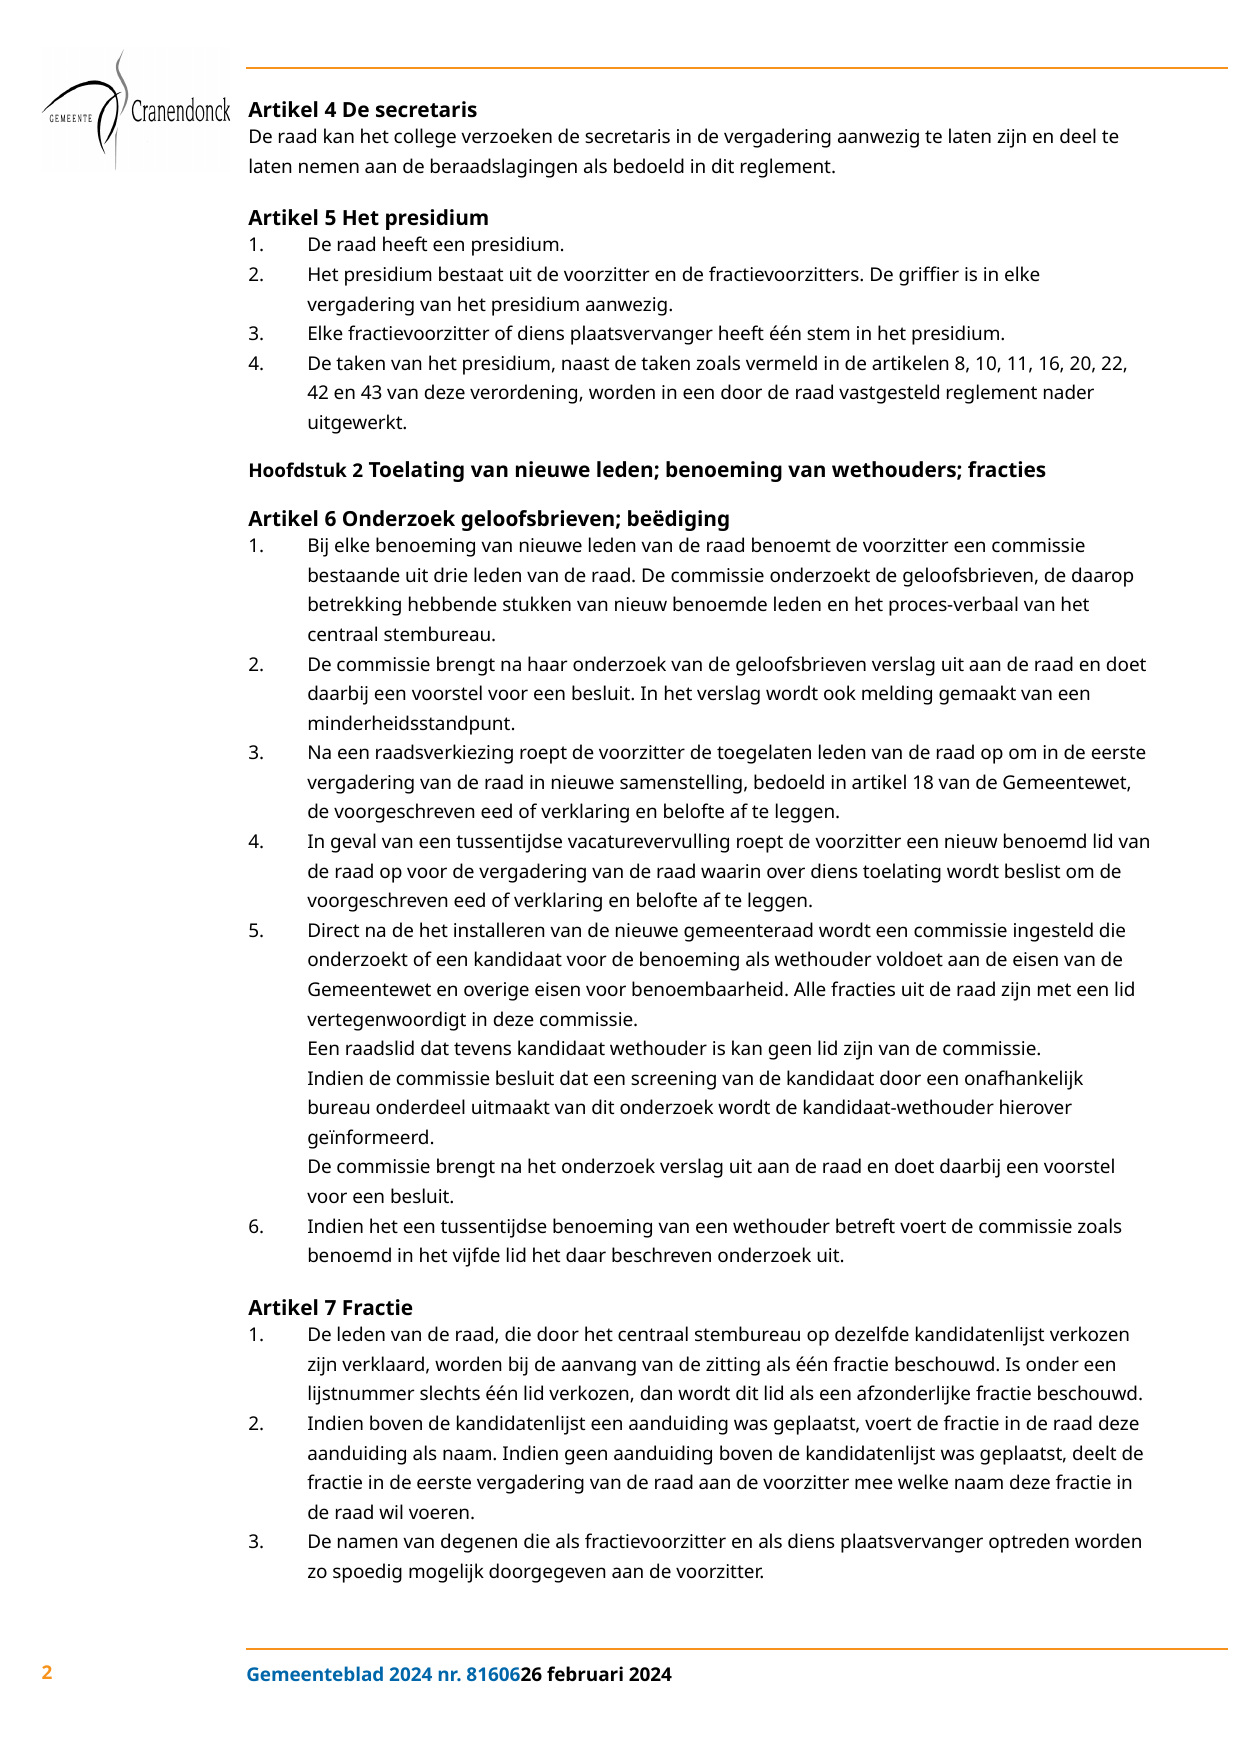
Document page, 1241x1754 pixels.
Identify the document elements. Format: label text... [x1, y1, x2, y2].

list Bij elke benoeming van nieuwe leden van de raad benoemt de voorzitter een commissie bestaande uit drie leden van de raad. De commissie onderzoekt de geloofsbrieven, de daarop betrekking hebbende stukken van nieuw benoemde leden en het proces-verbaal van het centraal stembureau. [248, 532, 1152, 647]
text Artikel 5 Het presidium [248, 203, 1152, 232]
list Een raadslid dat tevens kandidaat wethouder is kan geen lid zijn van de commissie. [248, 1035, 1152, 1061]
list Het presidium bestaat uit de voorzitter en de fractievoorzitters. De griffier is in elke vergadering van het presidium aanwezig. [248, 261, 1152, 317]
text Artikel 6 Onderzoek geloofsbrieven; beëdiging [248, 504, 1152, 532]
list De leden van de raad, die door het centraal stembureau op dezelfde kandidatenlijst verkozen zijn verklaard, worden bij de aanvang van de zitting als één fractie beschouwd. Is onder een lijstnummer slechts één lid verkozen, dan wordt dit lid als een afzonderlijke fractie beschouwd. [248, 1321, 1152, 1406]
list De taken van het presidium, naast de taken zoals vermeld in de artikelen 8, 10, 11, 16, 20, 22, 42 en 43 van deze verordening, worden in een door de raad vastgesteld reglement nader uitgewerkt. [248, 350, 1152, 435]
text De raad kan het college verzoeken de secretaris in de vergadering aanwezig te laten zijn en deel te laten nemen aan de beraadslagingen als bedoeld in dit reglement. [248, 123, 1152, 178]
list De commissie brengt na haar onderzoek van de geloofsbrieven verslag uit aan de raad en doet daarbij een voorstel voor een besluit. In het verslag wordt ook melding gemaakt van een minderheidsstandpunt. [248, 651, 1152, 736]
text Artikel 7 Fractie [248, 1293, 1152, 1321]
list Indien boven de kandidatenlijst een aanduiding was geplaatst, voert de fractie in de raad deze aanduiding als naam. Indien geen aanduiding boven de kandidatenlijst was geplaatst, deelt de fractie in de eerste vergadering van de raad aan de voorzitter mee welke naam deze fractie in de raad wil voeren. [248, 1410, 1152, 1524]
list Elke fractievoorzitter of diens plaatsvervanger heeft één stem in het presidium. [248, 320, 1152, 346]
list In geval van een tussentijdse vacaturevervulling roept de voorzitter een nieuw benoemd lid van de raad op voor de vergadering van de raad waarin over diens toelating wordt beslist om de voorgeschreven eed of verklaring en belofte af te leggen. [248, 828, 1152, 913]
list De raad heeft een presidium. [248, 232, 1152, 257]
text Hoofdstuk 2 Toelating van nieuwe leden; benoeming van wethouders; fracties [248, 455, 1152, 483]
picture [41, 47, 231, 172]
list Indien het een tussentijdse benoeming van een wethouder betreft voert de commissie zoals benoemd in het vijfde lid het daar beschreven onderzoek uit. [248, 1213, 1152, 1268]
list De commissie brengt na het onderzoek verslag uit aan de raad en doet daarbij een voorstel voor een besluit. [248, 1154, 1152, 1209]
list Direct na de het installeren van de nieuwe gemeenteraad wordt een commissie ingesteld die onderzoekt of een kandidaat voor de benoeming als wethouder voldoet aan de eisen van de Gemeentewet en overige eisen voor benoembaarheid. Alle fracties uit de raad zijn met een lid vertegenwoordigt in deze commissie. [248, 917, 1152, 1032]
list Na een raadsverkiezing roept de voorzitter de toegelaten leden van de raad op om in de eerste vergadering van de raad in nieuwe samenstelling, bedoeld in artikel 18 van de Gemeentewet, de voorgeschreven eed of verklaring en belofte af te leggen. [248, 739, 1152, 824]
text Artikel 4 De secretaris [248, 95, 1152, 123]
list Indien de commissie besluit dat een screening van de kandidaat door een onafhankelijk bureau onderdeel uitmaakt van dit onderzoek wordt de kandidaat-wethouder hierover geïnformeerd. [248, 1065, 1152, 1150]
list De namen van degenen die als fractievoorzitter en als diens plaatsvervanger optreden worden zo spoedig mogelijk doorgegeven aan de voorzitter. [248, 1528, 1152, 1584]
